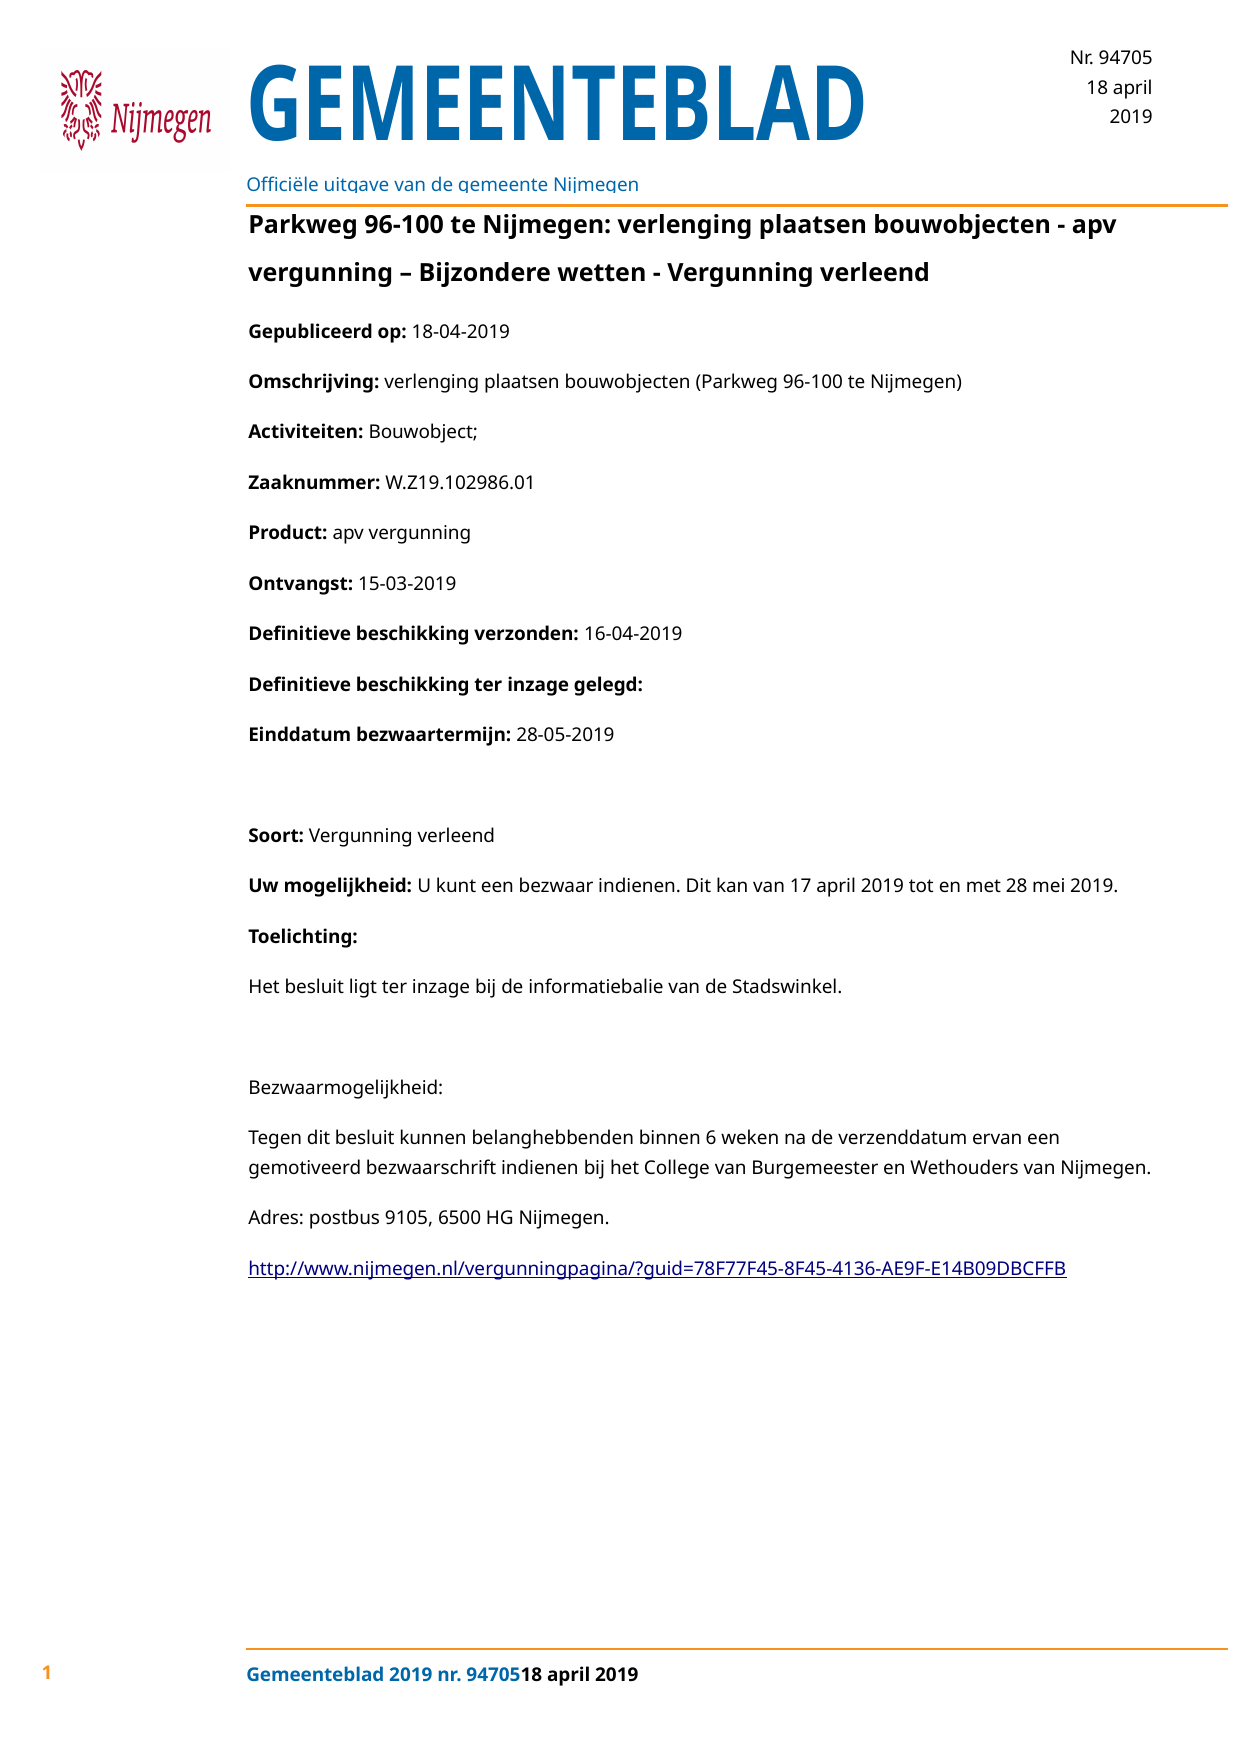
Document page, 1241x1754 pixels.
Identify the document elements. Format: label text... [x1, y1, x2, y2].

text Definitieve beschikking ter inzage gelegd: [248, 671, 1152, 697]
text Omschrijving: verlenging plaatsen bouwobjecten (Parkweg 96-100 te Nijmegen) [248, 368, 1152, 394]
text Adres: postbus 9105, 6500 HG Nijmegen. [248, 1204, 1152, 1230]
text Toelichting: [248, 923, 1152, 949]
text Activiteiten: Bouwobject; [248, 419, 1152, 444]
text Bezwaarmogelijkheid: [248, 1074, 1152, 1100]
text Ontvangst: 15-03-2019 [248, 570, 1152, 596]
text http://www.nijmegen.nl/vergunningpagina/?guid=78F77F45-8F45-4136-AE9F-E14B09DBCFFB [248, 1255, 1152, 1281]
text Gepubliceerd op: 18-04-2019 [248, 318, 1152, 344]
text Tegen dit besluit kunnen belanghebbenden binnen 6 weken na de verzenddatum ervan een gemotiveerd bezwaarschrift indienen bij het College van Burgemeester en Wethouders van Nijmegen. [248, 1124, 1152, 1180]
picture [41, 47, 231, 172]
text Het besluit ligt ter inzage bij de informatiebalie van de Stadswinkel. [248, 973, 1152, 999]
text Definitieve beschikking verzonden: 16-04-2019 [248, 620, 1152, 646]
text Einddatum bezwaartermijn: 28-05-2019 [248, 721, 1152, 747]
text Product: apv vergunning [248, 519, 1152, 545]
text Zaaknummer: W.Z19.102986.01 [248, 469, 1152, 495]
text Uw mogelijkheid: U kunt een bezwaar indienen. Dit kan van 17 april 2019 tot en met 28 mei 2019. [248, 872, 1152, 898]
text Soort: Vergunning verleend [248, 822, 1152, 848]
text Parkweg 96-100 te Nijmegen: verlenging plaatsen bouwobjecten - apv vergunning – Bijzondere wetten - Vergunning verleend [248, 207, 1152, 288]
